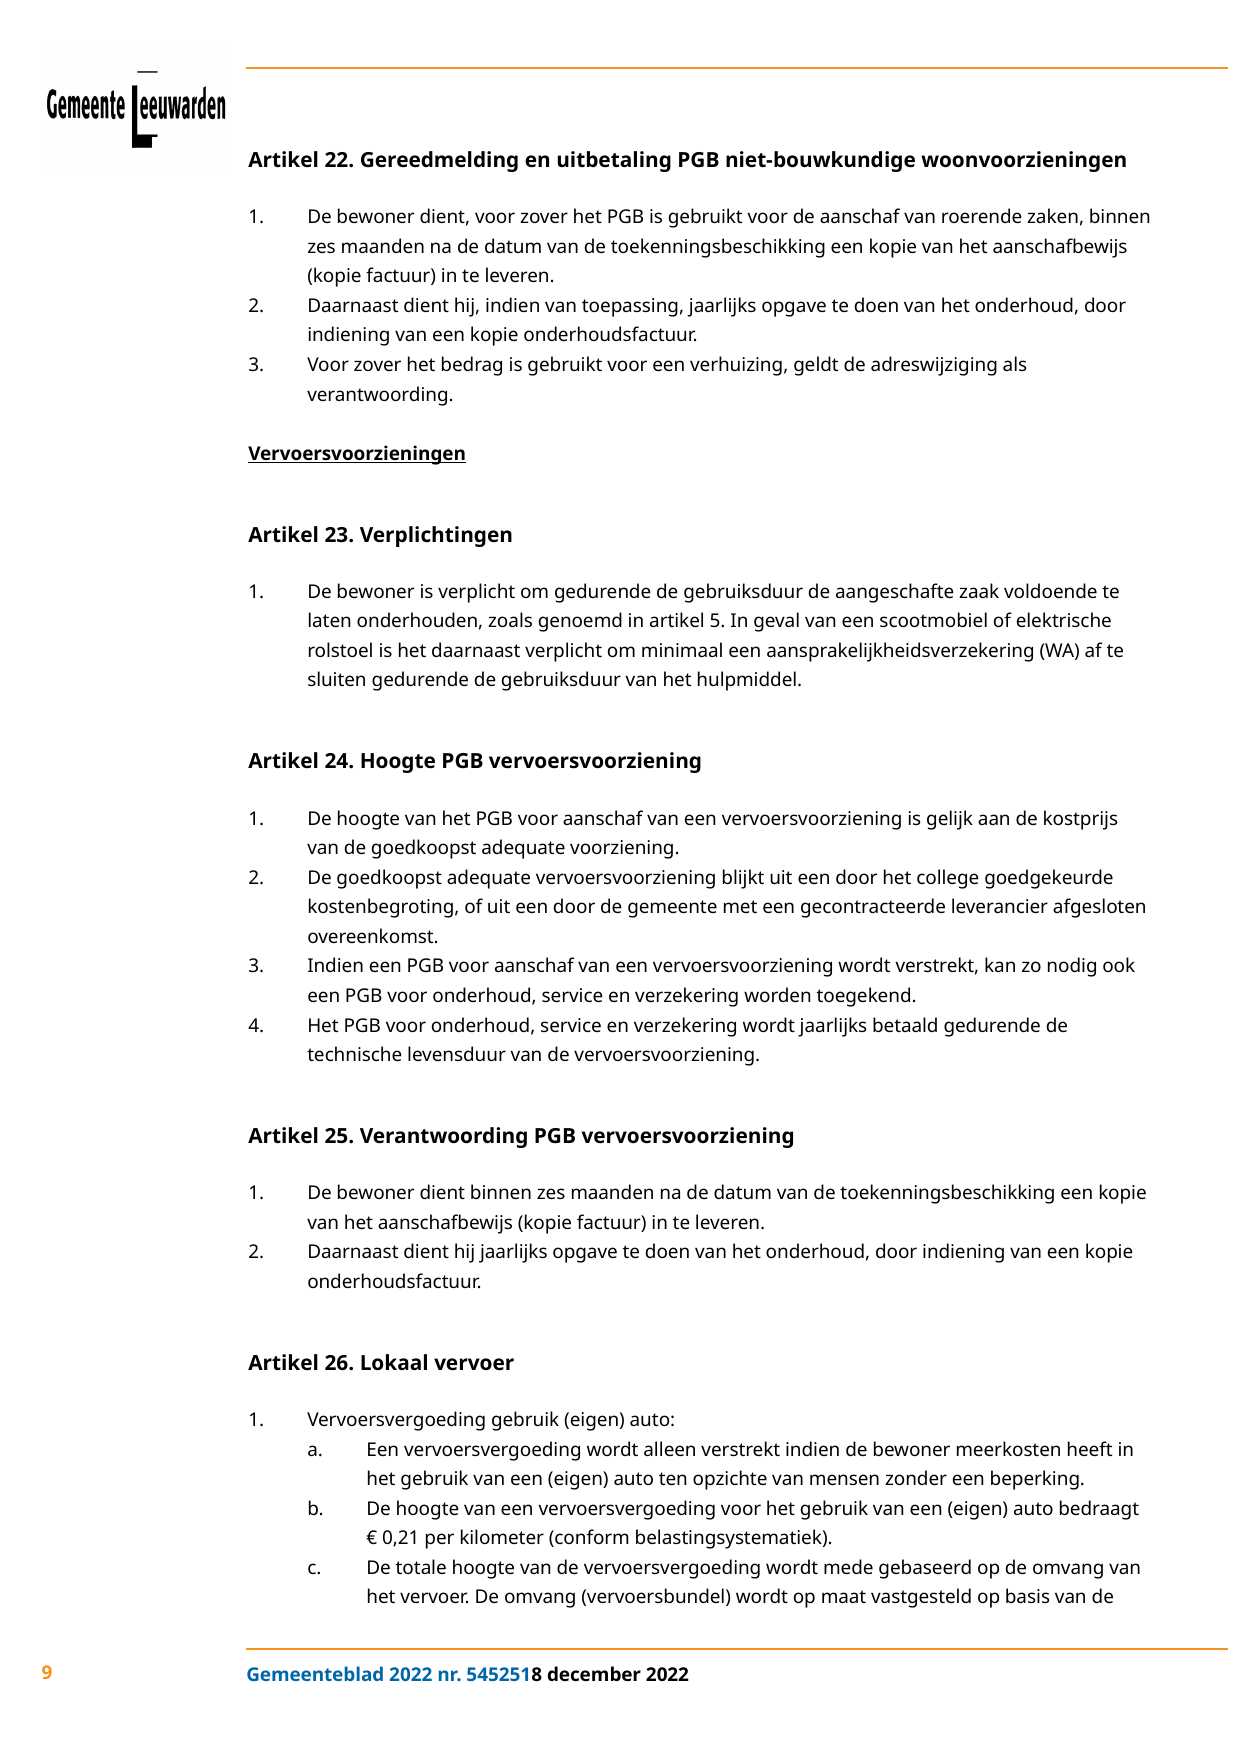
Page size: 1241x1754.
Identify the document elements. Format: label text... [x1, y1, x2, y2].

picture [41, 47, 231, 172]
text Artikel 24. Hoogte PGB vervoersvoorziening [248, 747, 1152, 775]
list Indien een PGB voor aanschaf van een vervoersvoorziening wordt verstrekt, kan zo nodig ook een PGB voor onderhoud, service en verzekering worden toegekend. [248, 953, 1152, 1008]
list Vervoersvergoeding gebruik (eigen) auto: [248, 1406, 1152, 1432]
text Artikel 25. Verantwoording PGB vervoersvoorziening [248, 1121, 1152, 1150]
list De bewoner dient, voor zover het PGB is gebruikt voor de aanschaf van roerende zaken, binnen zes maanden na de datum van de toekenningsbeschikking een kopie van het aanschafbewijs (kopie factuur) in te leveren. [248, 203, 1152, 288]
list De bewoner is verplicht om gedurende de gebruiksduur de aangeschafte zaak voldoende te laten onderhouden, zoals genoemd in artikel 5. In geval van een scootmobiel of elektrische rolstoel is het daarnaast verplicht om minimaal een aansprakelijkheidsverzekering (WA) af te sluiten gedurende de gebruiksduur van het hulpmiddel. [248, 578, 1152, 692]
text Artikel 26. Lokaal vervoer [248, 1348, 1152, 1377]
list Daarnaast dient hij, indien van toepassing, jaarlijks opgave te doen van het onderhoud, door indiening van een kopie onderhoudsfactuur. [248, 292, 1152, 347]
list De hoogte van het PGB voor aanschaf van een vervoersvoorziening is gelijk aan de kostprijs van de goedkoopst adequate voorziening. [248, 805, 1152, 860]
list Voor zover het bedrag is gebruikt voor een verhuizing, geldt de adreswijziging als verantwoording. [248, 351, 1152, 406]
list Het PGB voor onderhoud, service en verzekering wordt jaarlijks betaald gedurende de technische levensduur van de vervoersvoorziening. [248, 1012, 1152, 1067]
list Daarnaast dient hij jaarlijks opgave te doen van het onderhoud, door indiening van een kopie onderhoudsfactuur. [248, 1238, 1152, 1294]
list De bewoner dient binnen zes maanden na de datum van de toekenningsbeschikking een kopie van het aanschafbewijs (kopie factuur) in te leveren. [248, 1179, 1152, 1235]
text Artikel 23. Verplichtingen [248, 520, 1152, 548]
list De hoogte van een vervoersvergoeding voor het gebruik van een (eigen) auto bedraagt € 0,21 per kilometer (conform belastingsystematiek). [307, 1495, 1152, 1550]
text Vervoersvoorzieningen [248, 440, 1152, 466]
list De totale hoogte van de vervoersvergoeding wordt mede gebaseerd op de omvang van het vervoer. De omvang (vervoersbundel) wordt op maat vastgesteld op basis van de [307, 1554, 1152, 1609]
list Een vervoersvergoeding wordt alleen verstrekt indien de bewoner meerkosten heeft in het gebruik van een (eigen) auto ten opzichte van mensen zonder een beperking. [307, 1436, 1152, 1491]
list De goedkoopst adequate vervoersvoorziening blijkt uit een door het college goedgekeurde kostenbegroting, of uit een door de gemeente met een gecontracteerde leverancier afgesloten overeenkomst. [248, 864, 1152, 949]
text Artikel 22. Gereedmelding en uitbetaling PGB niet-bouwkundige woonvoorzieningen [248, 145, 1152, 174]
